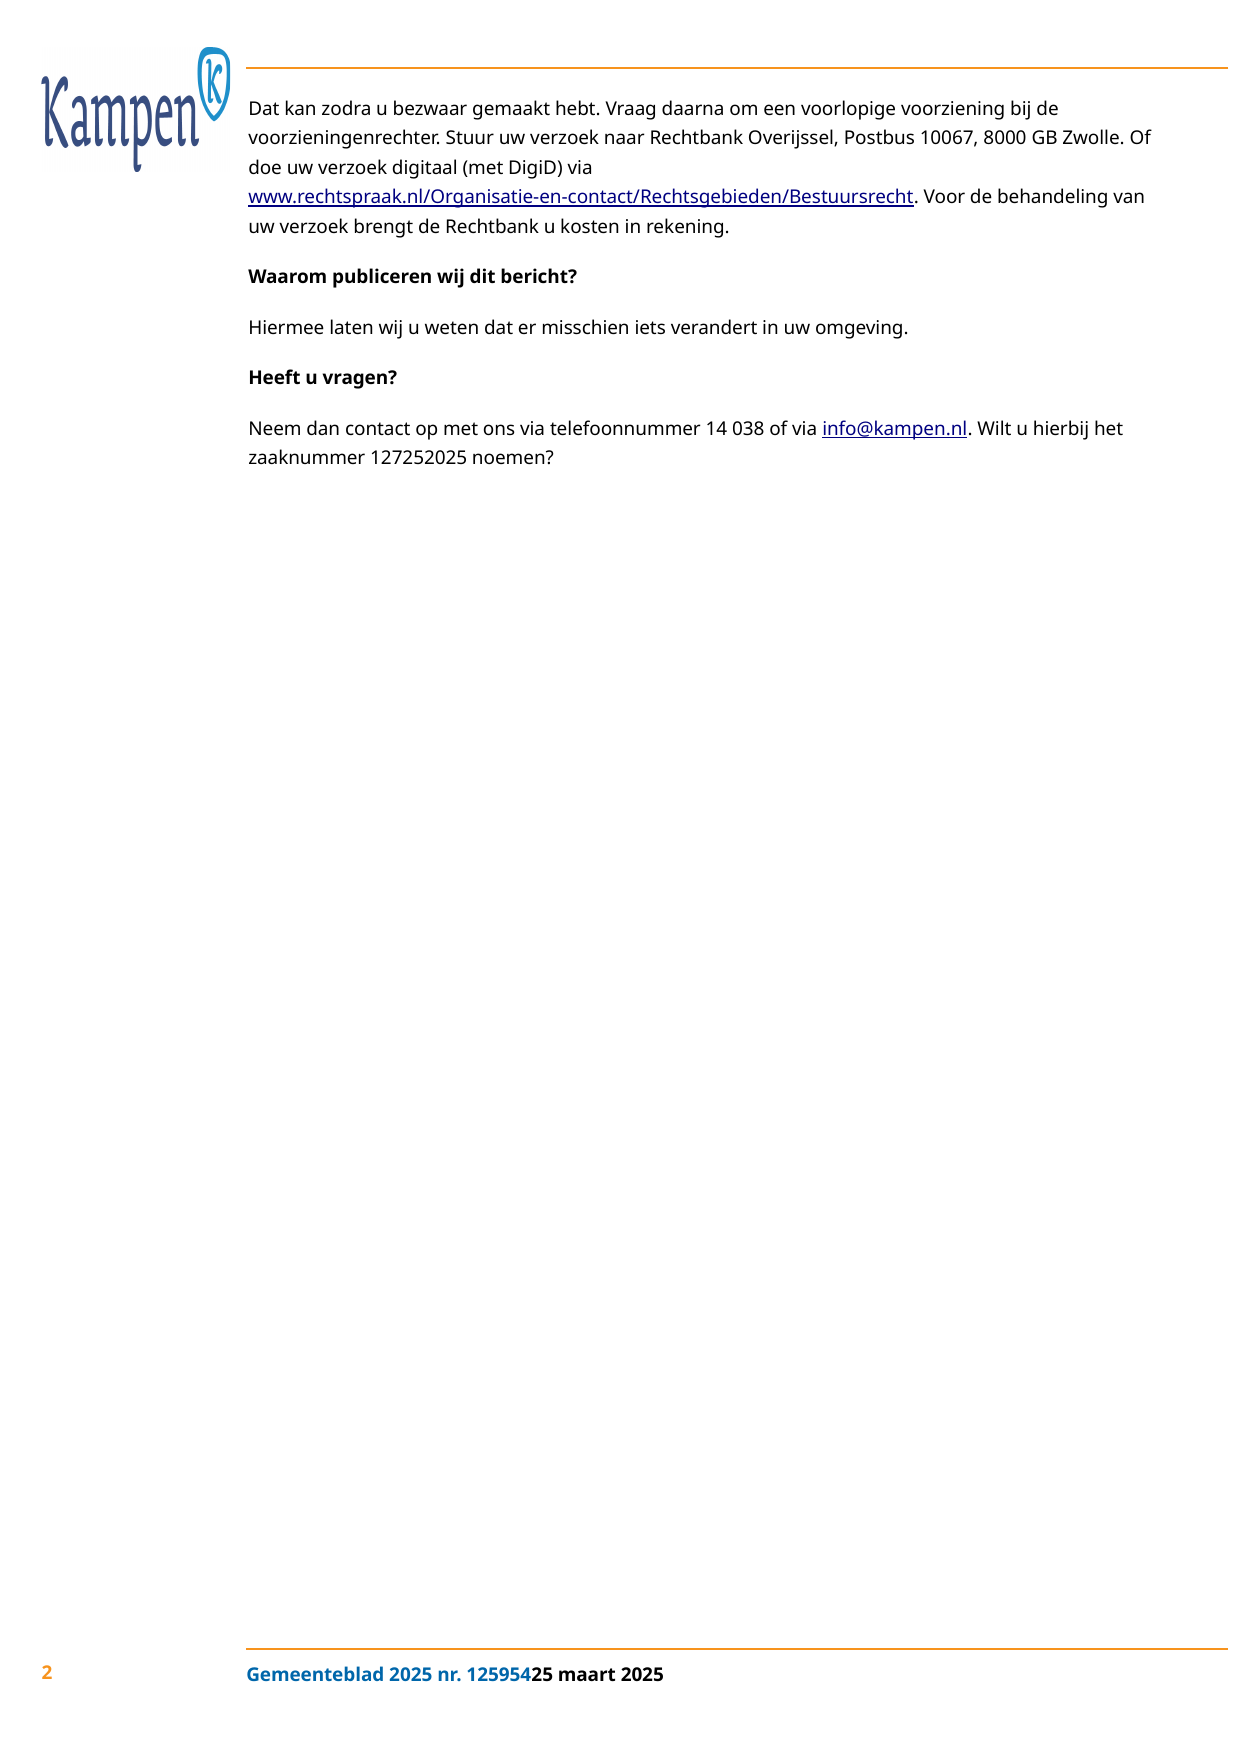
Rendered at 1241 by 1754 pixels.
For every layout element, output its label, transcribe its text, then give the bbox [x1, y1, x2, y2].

text Heeft u vragen? [248, 364, 1152, 390]
text Neem dan contact op met ons via telefoonnummer 14 038 of via info@kampen.nl. Wilt u hierbij het zaaknummer 127252025 noemen? [248, 415, 1152, 470]
picture [41, 47, 231, 172]
text Dat kan zodra u bezwaar gemaakt hebt. Vraag daarna om een voorlopige voorziening bij de voorzieningenrechter. Stuur uw verzoek naar Rechtbank Overijssel, Postbus 10067, 8000 GB Zwolle. Of doe uw verzoek digitaal (met DigiD) via www.rechtspraak.nl/Organisatie-en-contact/Rechtsgebieden/Bestuursrecht. Voor de behandeling van uw verzoek brengt de Rechtbank u kosten in rekening. [248, 95, 1152, 239]
text Waarom publiceren wij dit bericht? [248, 263, 1152, 289]
text Hiermee laten wij u weten dat er misschien iets verandert in uw omgeving. [248, 314, 1152, 340]
